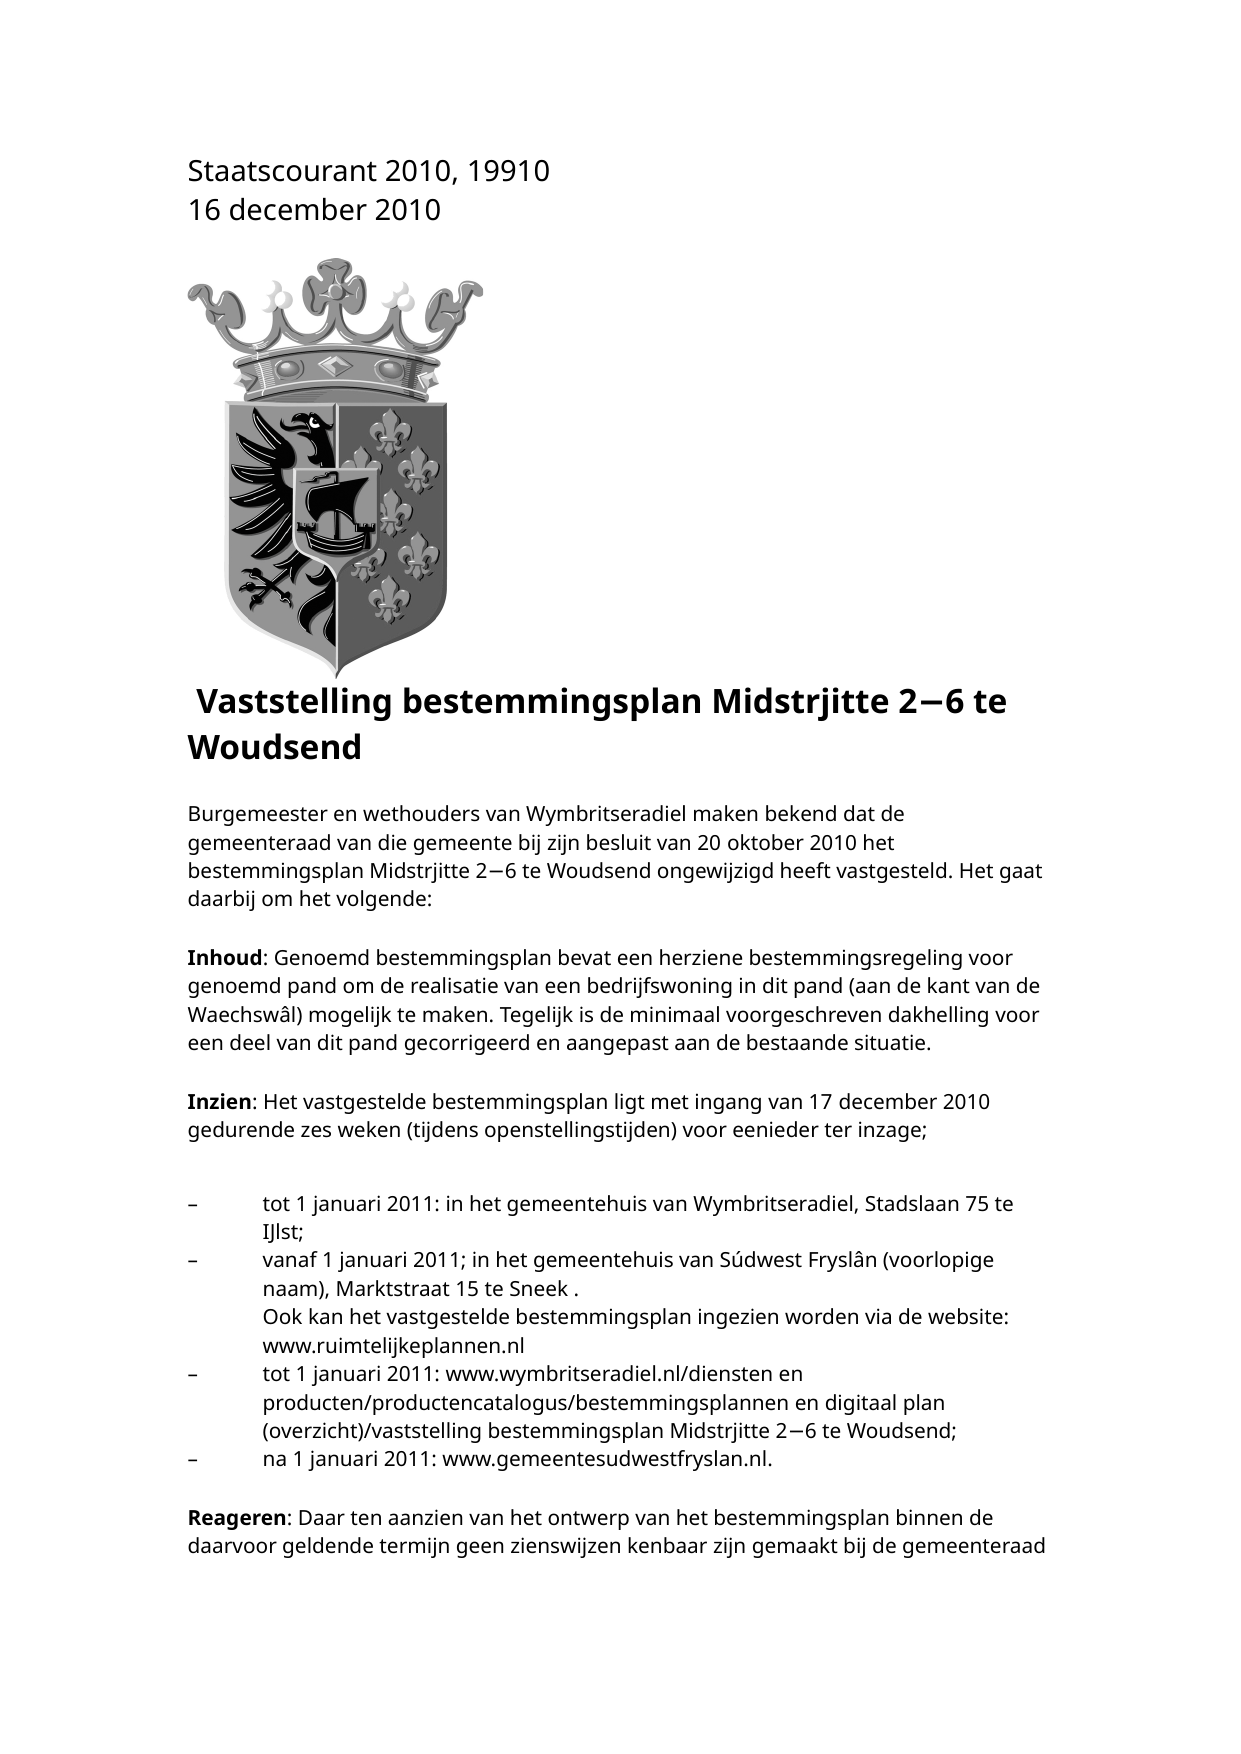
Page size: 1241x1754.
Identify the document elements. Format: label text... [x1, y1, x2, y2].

text Reageren: Daar ten aanzien van het ontwerp van het bestemmingsplan binnen de daarvoor geldende termijn geen zienswijzen kenbaar zijn gemaakt bij de gemeenteraad [187, 1503, 1053, 1560]
subtitle Vaststelling bestemmingsplan Midstrjitte 2−6 te Woudsend [187, 271, 1053, 769]
list tot 1 januari 2011: in het gemeentehuis van Wymbritseradiel, Stadslaan 75 te IJlst; [187, 1189, 1053, 1246]
text Staatscourant 2010, 19910 [187, 150, 1053, 190]
list Ook kan het vastgestelde bestemmingsplan ingezien worden via de website: [187, 1302, 1053, 1331]
list www.ruimtelijkeplannen.nl [187, 1331, 1053, 1359]
list vanaf 1 januari 2011; in het gemeentehuis van Súdwest Fryslân (voorlopige naam), Marktstraat 15 te Sneek . [187, 1246, 1053, 1302]
text Inzien: Het vastgestelde bestemmingsplan ligt met ingang van 17 december 2010 gedurende zes weken (tijdens openstellingstijden) voor eenieder ter inzage; [187, 1087, 1053, 1144]
picture [187, 258, 484, 679]
text 16 december 2010 [187, 190, 1053, 229]
text Inhoud: Genoemd bestemmingsplan bevat een herziene bestemmingsregeling voor genoemd pand om de realisatie van een bedrijfswoning in dit pand (aan de kant van de Waechswâl) mogelijk te maken. Tegelijk is de minimaal voorgeschreven dakhelling voor een deel van dit pand gecorrigeerd en aangepast aan de bestaande situatie. [187, 943, 1053, 1057]
list na 1 januari 2011: www.gemeentesudwestfryslan.nl. [187, 1444, 1053, 1473]
text Burgemeester en wethouders van Wymbritseradiel maken bekend dat de gemeenteraad van die gemeente bij zijn besluit van 20 oktober 2010 het bestemmingsplan Midstrjitte 2−6 te Woudsend ongewijzigd heeft vastgesteld. Het gaat daarbij om het volgende: [187, 799, 1053, 913]
list tot 1 januari 2011: www.wymbritseradiel.nl/diensten en producten/productencatalogus/bestemmingsplannen en digitaal plan (overzicht)/vaststelling bestemmingsplan Midstrjitte 2−6 te Woudsend; [187, 1359, 1053, 1444]
